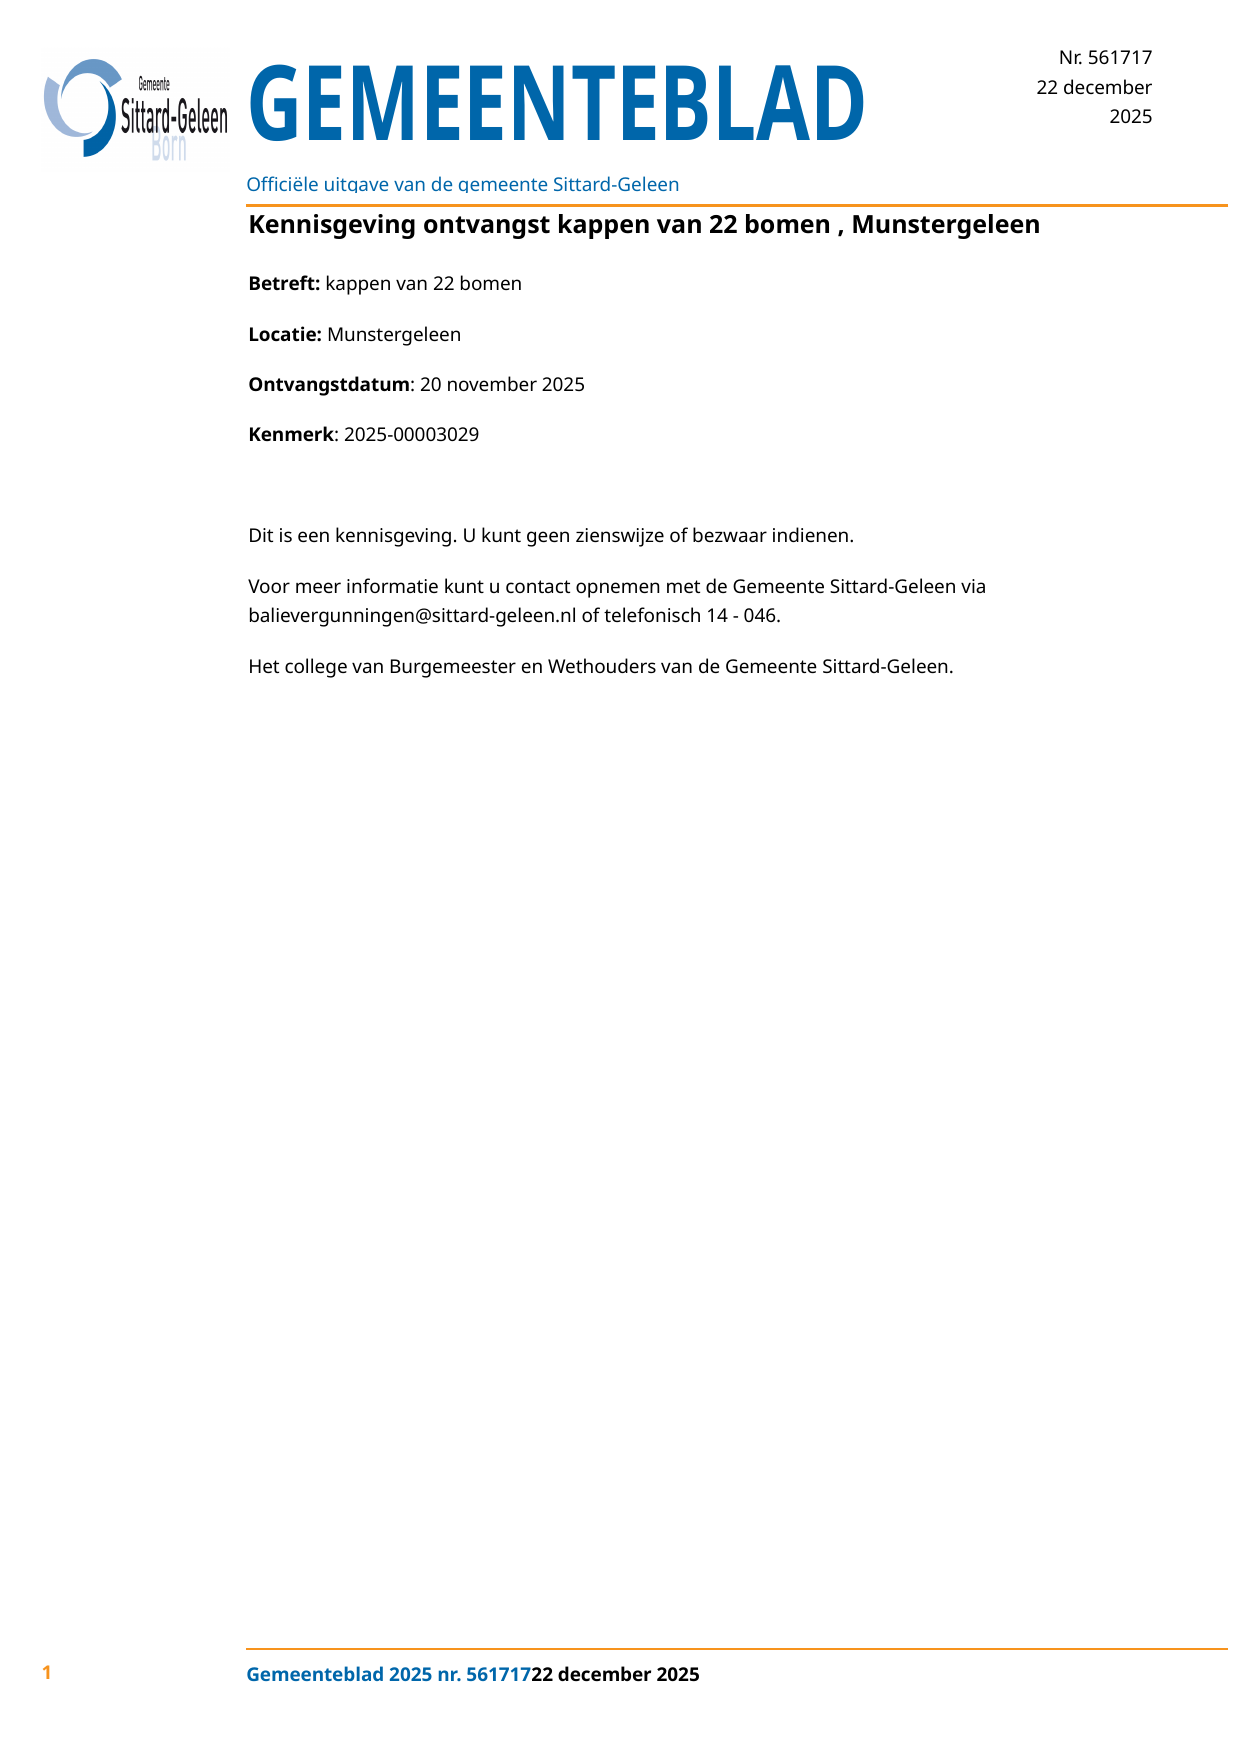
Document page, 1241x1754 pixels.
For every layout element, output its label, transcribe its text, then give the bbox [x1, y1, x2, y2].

text Kenmerk: 2025-00003029 [248, 422, 1152, 447]
text Betreft: kappen van 22 bomen [248, 270, 1152, 296]
text Voor meer informatie kunt u contact opnemen met de Gemeente Sittard-Geleen via balievergunningen@sittard-geleen.nl of telefonisch 14 - 046. [248, 573, 1152, 628]
text Locatie: Munstergeleen [248, 321, 1152, 346]
picture [41, 47, 231, 172]
text Het college van Burgemeester en Wethouders van de Gemeente Sittard-Geleen. [248, 653, 1152, 678]
text Ontvangstdatum: 20 november 2025 [248, 371, 1152, 397]
text Kennisgeving ontvangst kappen van 22 bomen , Munstergeleen [248, 207, 1152, 241]
text Dit is een kennisgeving. U kunt geen zienswijze of bezwaar indienen. [248, 522, 1152, 548]
